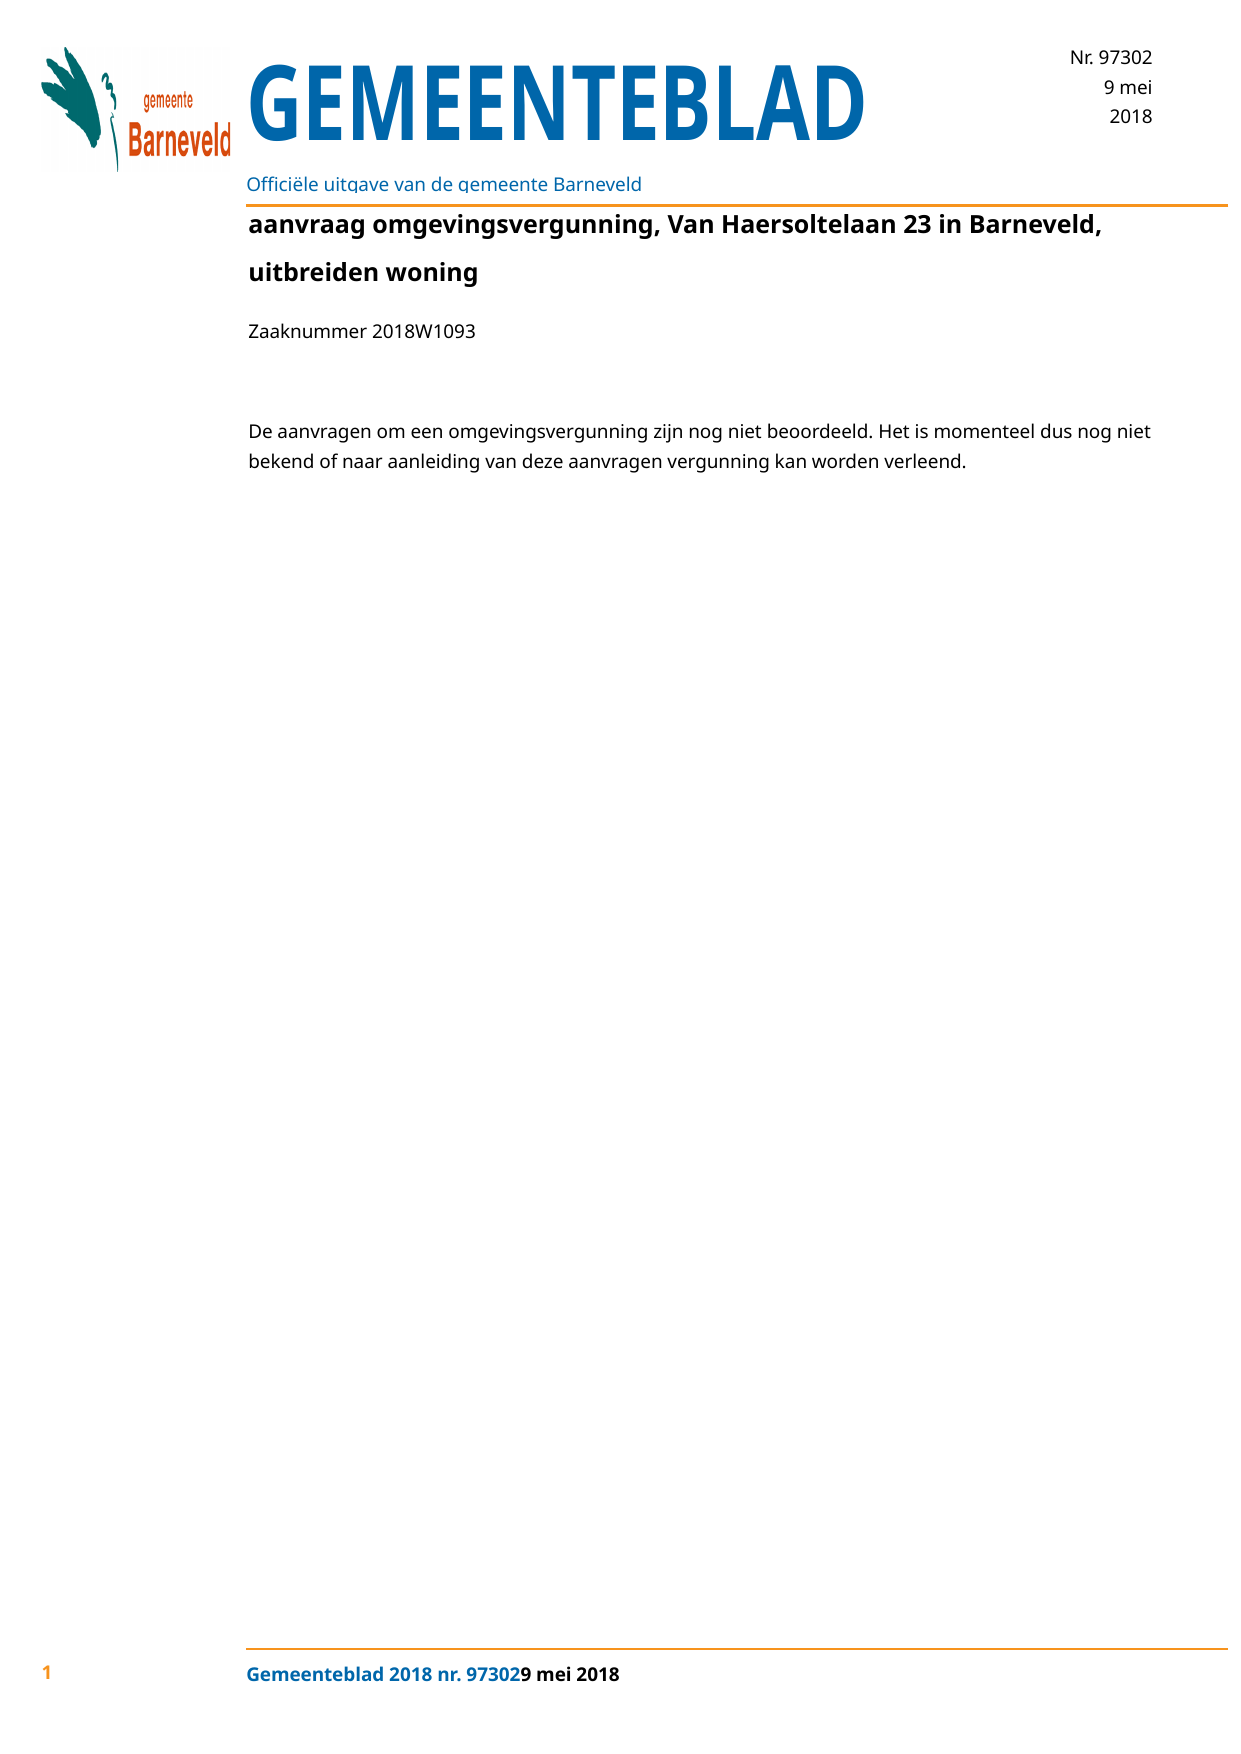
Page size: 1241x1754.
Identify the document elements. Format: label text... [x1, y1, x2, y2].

text Zaaknummer 2018W1093 [248, 318, 1152, 344]
text De aanvragen om een omgevingsvergunning zijn nog niet beoordeeld. Het is momenteel dus nog niet bekend of naar aanleiding van deze aanvragen vergunning kan worden verleend. [248, 419, 1152, 474]
text aanvraag omgevingsvergunning, Van Haersoltelaan 23 in Barneveld, uitbreiden woning [248, 207, 1152, 288]
picture [41, 47, 231, 172]
